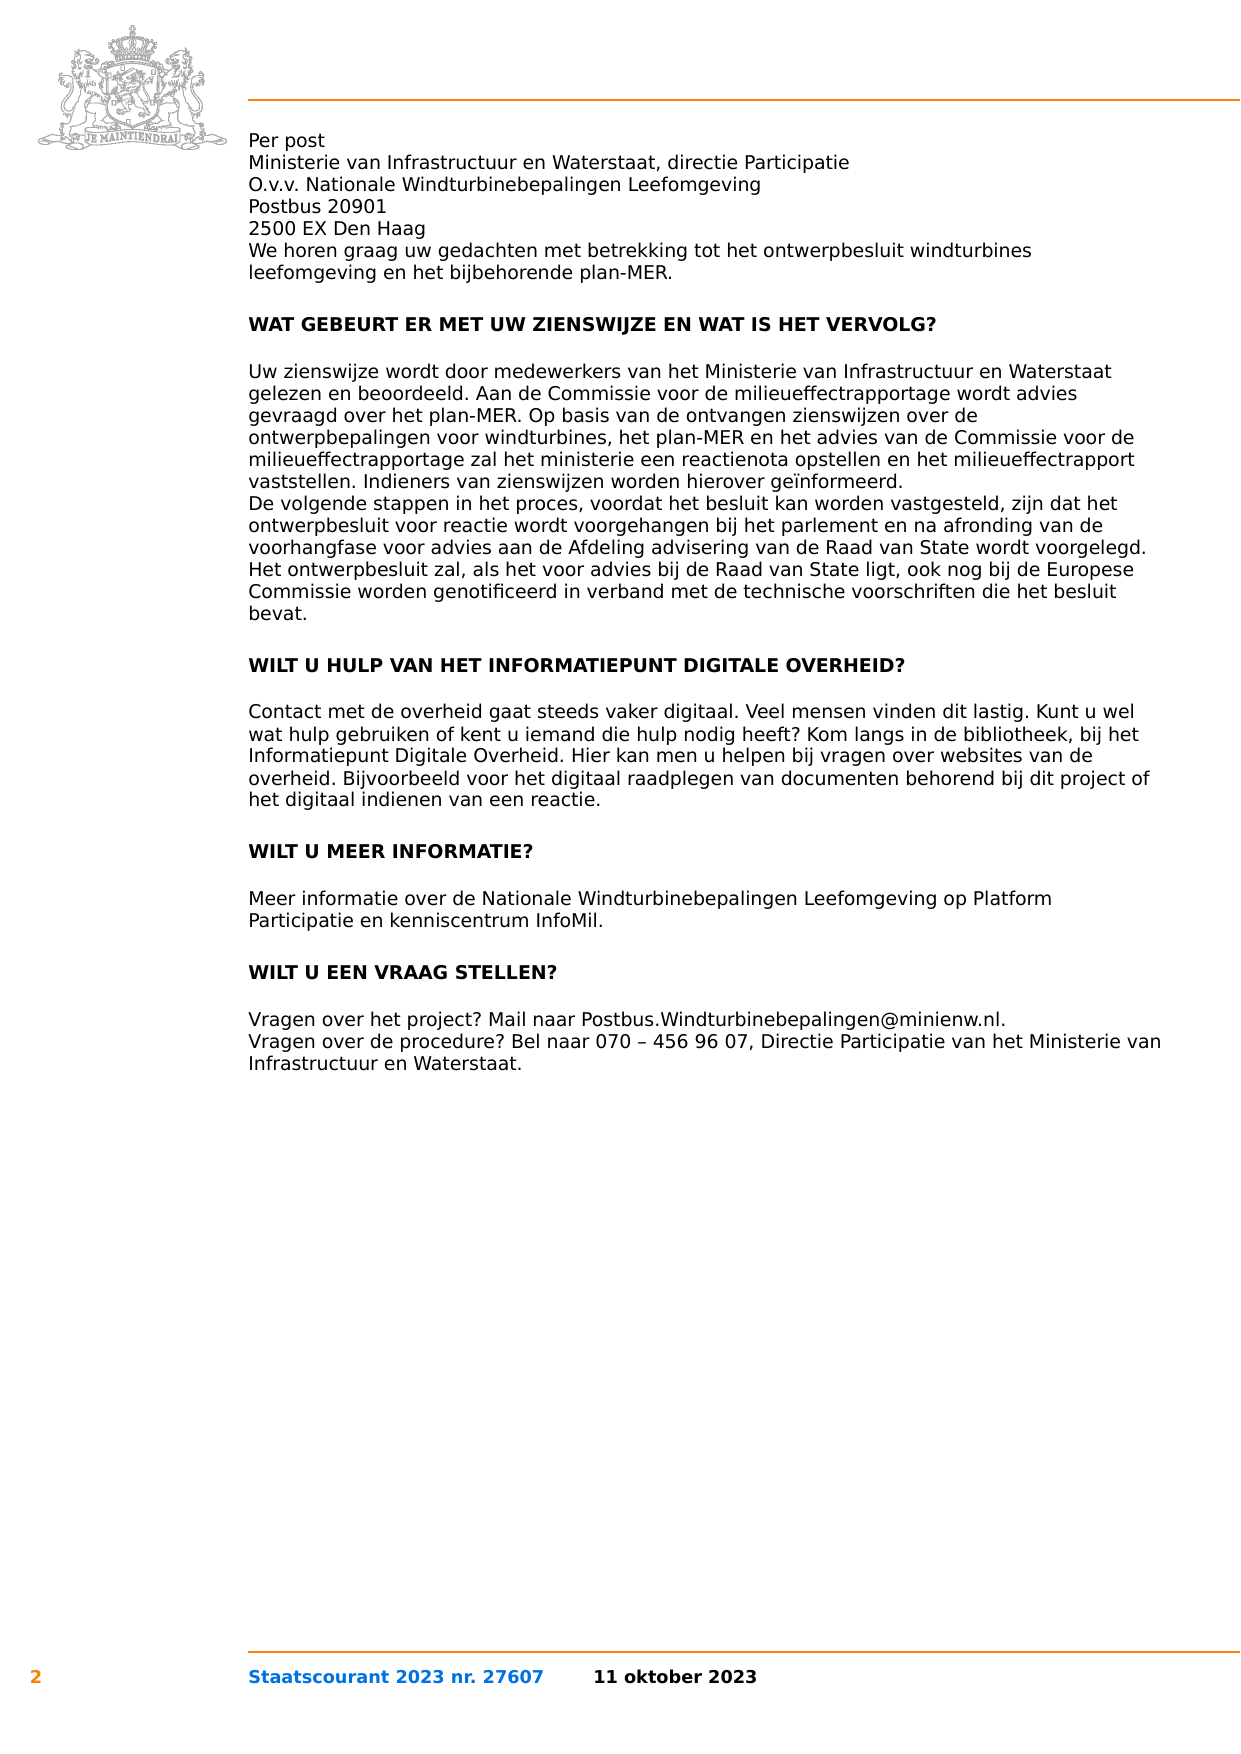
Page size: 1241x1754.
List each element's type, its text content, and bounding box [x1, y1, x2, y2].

picture [38, 25, 227, 150]
text De volgende stappen in het proces, voordat het besluit kan worden vastgesteld, zijn dat het ontwerpbesluit voor reactie wordt voorgehangen bij het parlement en na afronding van de voorhangfase voor advies aan de Afdeling advisering van de Raad van State wordt voorgelegd. Het ontwerpbesluit zal, als het voor advies bij de Raad van State ligt, ook nog bij de Europese Commissie worden genotificeerd in verband met de technische voorschriften die het besluit bevat. [248, 493, 1163, 624]
text O.v.v. Nationale Windturbinebepalingen Leefomgeving [248, 174, 1163, 196]
text Vragen over het project? Mail naar Postbus.Windturbinebepalingen@minienw.nl. [248, 1009, 1163, 1031]
subtitle WILT U EEN VRAAG STELLEN? [248, 962, 1163, 984]
text Meer informatie over de Nationale Windturbinebepalingen Leefomgeving op Platform Participatie en kenniscentrum InfoMil. [248, 888, 1163, 932]
text Uw zienswijze wordt door medewerkers van het Ministerie van Infrastructuur en Waterstaat gelezen en beoordeeld. Aan de Commissie voor de milieueffectrapportage wordt advies gevraagd over het plan-MER. Op basis van de ontvangen zienswijzen over de ontwerpbepalingen voor windturbines, het plan-MER en het advies van de Commissie voor de milieueffectrapportage zal het ministerie een reactienota opstellen en het milieueffectrapport vaststellen. Indieners van zienswijzen worden hierover geïnformeerd. [248, 361, 1163, 493]
text Contact met de overheid gaat steeds vaker digitaal. Veel mensen vinden dit lastig. Kunt u wel wat hulp gebruiken of kent u iemand die hulp nodig heeft? Kom langs in de bibliotheek, bij het Informatiepunt Digitale Overheid. Hier kan men u helpen bij vragen over websites van de overheid. Bijvoorbeeld voor het digitaal raadplegen van documenten behorend bij dit project of het digitaal indienen van een reactie. [248, 701, 1163, 811]
subtitle WAT GEBEURT ER MET UW ZIENSWIJZE EN WAT IS HET VERVOLG? [248, 314, 1163, 336]
text Ministerie van Infrastructuur en Waterstaat, directie Participatie [248, 152, 1163, 174]
text Per post [248, 130, 1163, 152]
text Vragen over de procedure? Bel naar 070 – 456 96 07, Directie Participatie van het Ministerie van Infrastructuur en Waterstaat. [248, 1031, 1163, 1075]
text Postbus 20901 [248, 196, 1163, 218]
text 2500 EX Den Haag [248, 218, 1163, 240]
text We horen graag uw gedachten met betrekking tot het ontwerpbesluit windturbines leefomgeving en het bijbehorende plan-MER. [248, 240, 1163, 284]
subtitle WILT U MEER INFORMATIE? [248, 841, 1163, 863]
subtitle WILT U HULP VAN HET INFORMATIEPUNT DIGITALE OVERHEID? [248, 654, 1163, 676]
